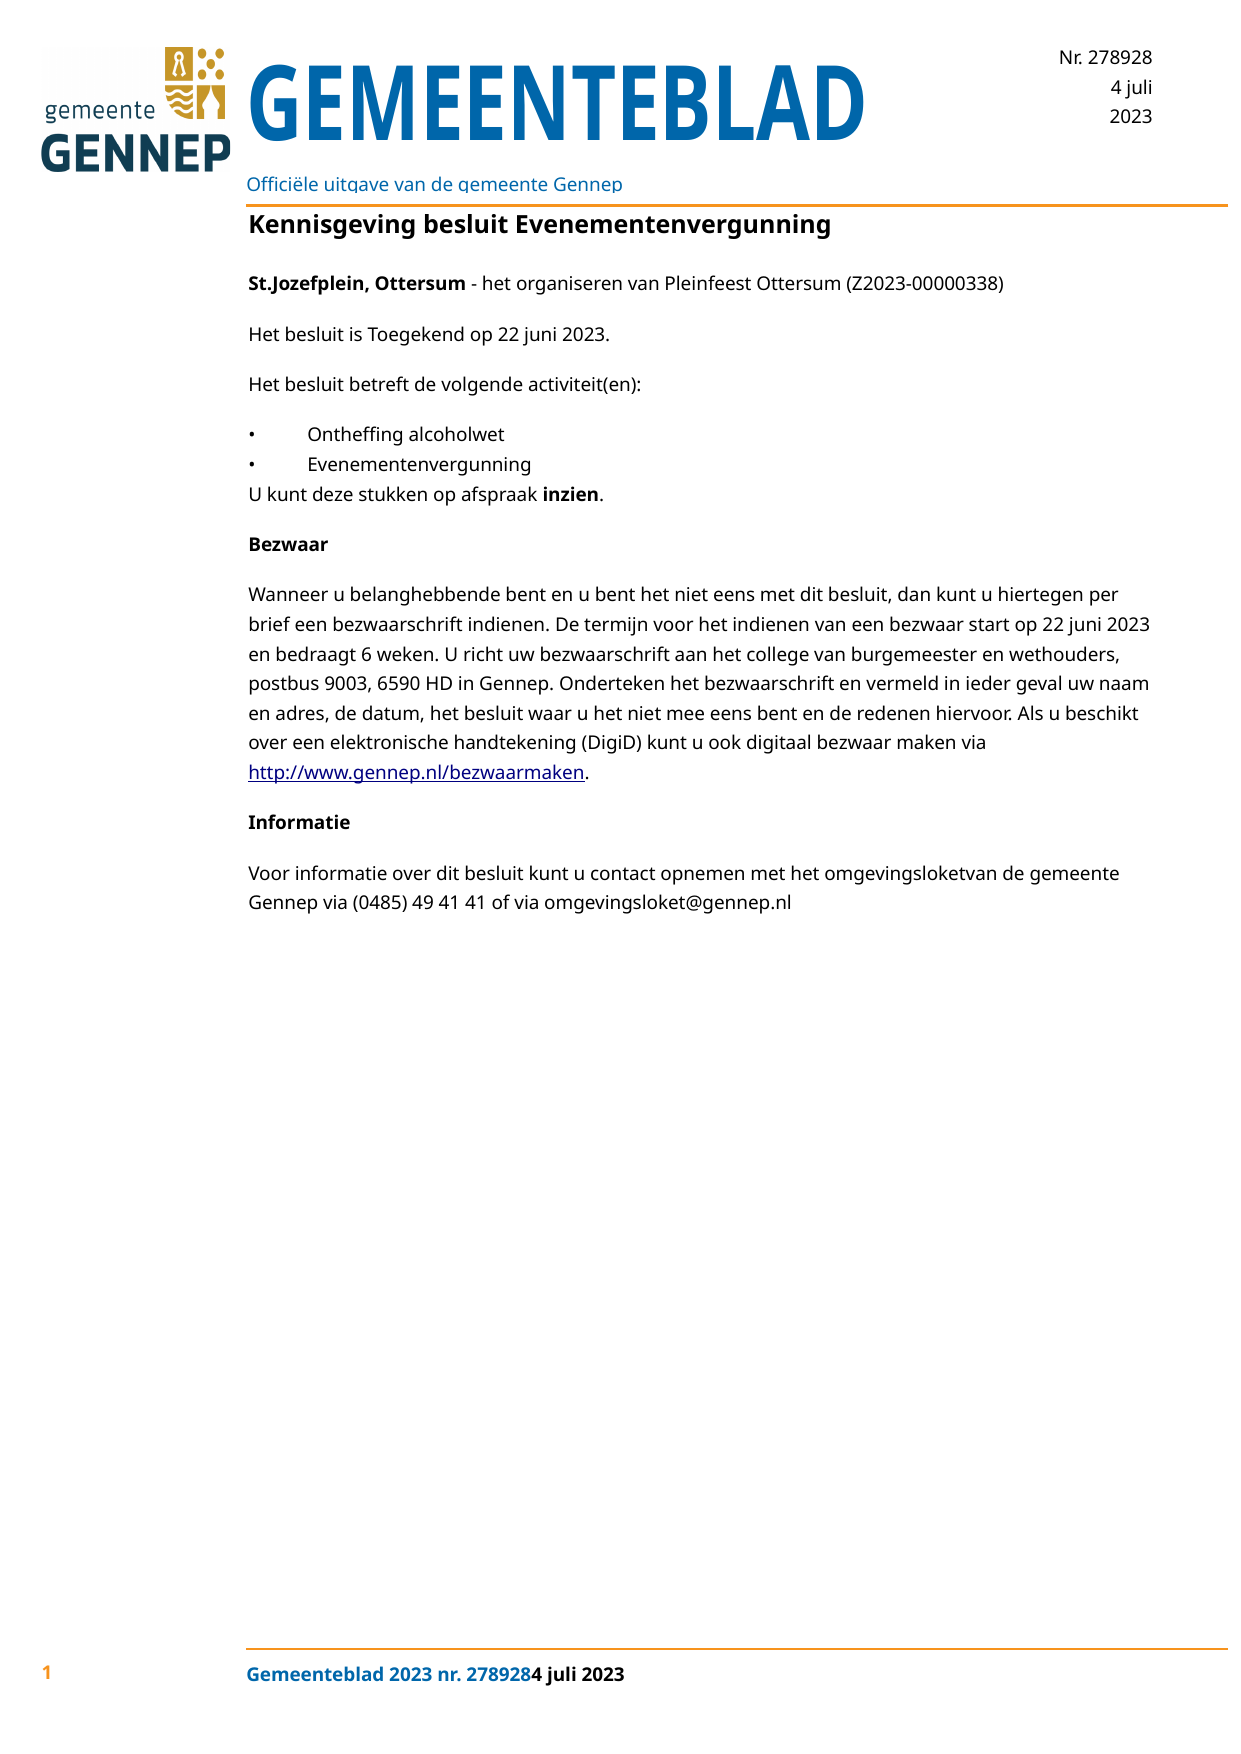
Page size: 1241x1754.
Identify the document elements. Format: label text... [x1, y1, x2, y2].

text Het besluit is Toegekend op 22 juni 2023. [248, 321, 1152, 346]
text Het besluit betreft de volgende activiteit(en): [248, 371, 1152, 397]
text Bezwaar [248, 531, 1152, 557]
text Informatie [248, 809, 1152, 835]
text Kennisgeving besluit Evenementenvergunning [248, 207, 1152, 241]
text St.Jozefplein, Ottersum - het organiseren van Pleinfeest Ottersum (Z2023-00000338) [248, 270, 1152, 296]
picture [41, 47, 231, 172]
text U kunt deze stukken op afspraak inzien. [248, 481, 1152, 506]
list Evenementenvergunning [248, 451, 1152, 477]
text Wanneer u belanghebbende bent en u bent het niet eens met dit besluit, dan kunt u hiertegen per brief een bezwaarschrift indienen. De termijn voor het indienen van een bezwaar start op 22 juni 2023 en bedraagt 6 weken. U richt uw bezwaarschrift aan het college van burgemeester en wethouders, postbus 9003, 6590 HD in Gennep. Onderteken het bezwaarschrift en vermeld in ieder geval uw naam en adres, de datum, het besluit waar u het niet mee eens bent en de redenen hiervoor. Als u beschikt over een elektronische handtekening (DigiD) kunt u ook digitaal bezwaar maken via http://www.gennep.nl/bezwaarmaken. [248, 582, 1152, 785]
list Ontheffing alcoholwet [248, 422, 1152, 447]
text Voor informatie over dit besluit kunt u contact opnemen met het omgevingsloketvan de gemeente Gennep via (0485) 49 41 41 of via omgevingsloket@gennep.nl [248, 860, 1152, 915]
